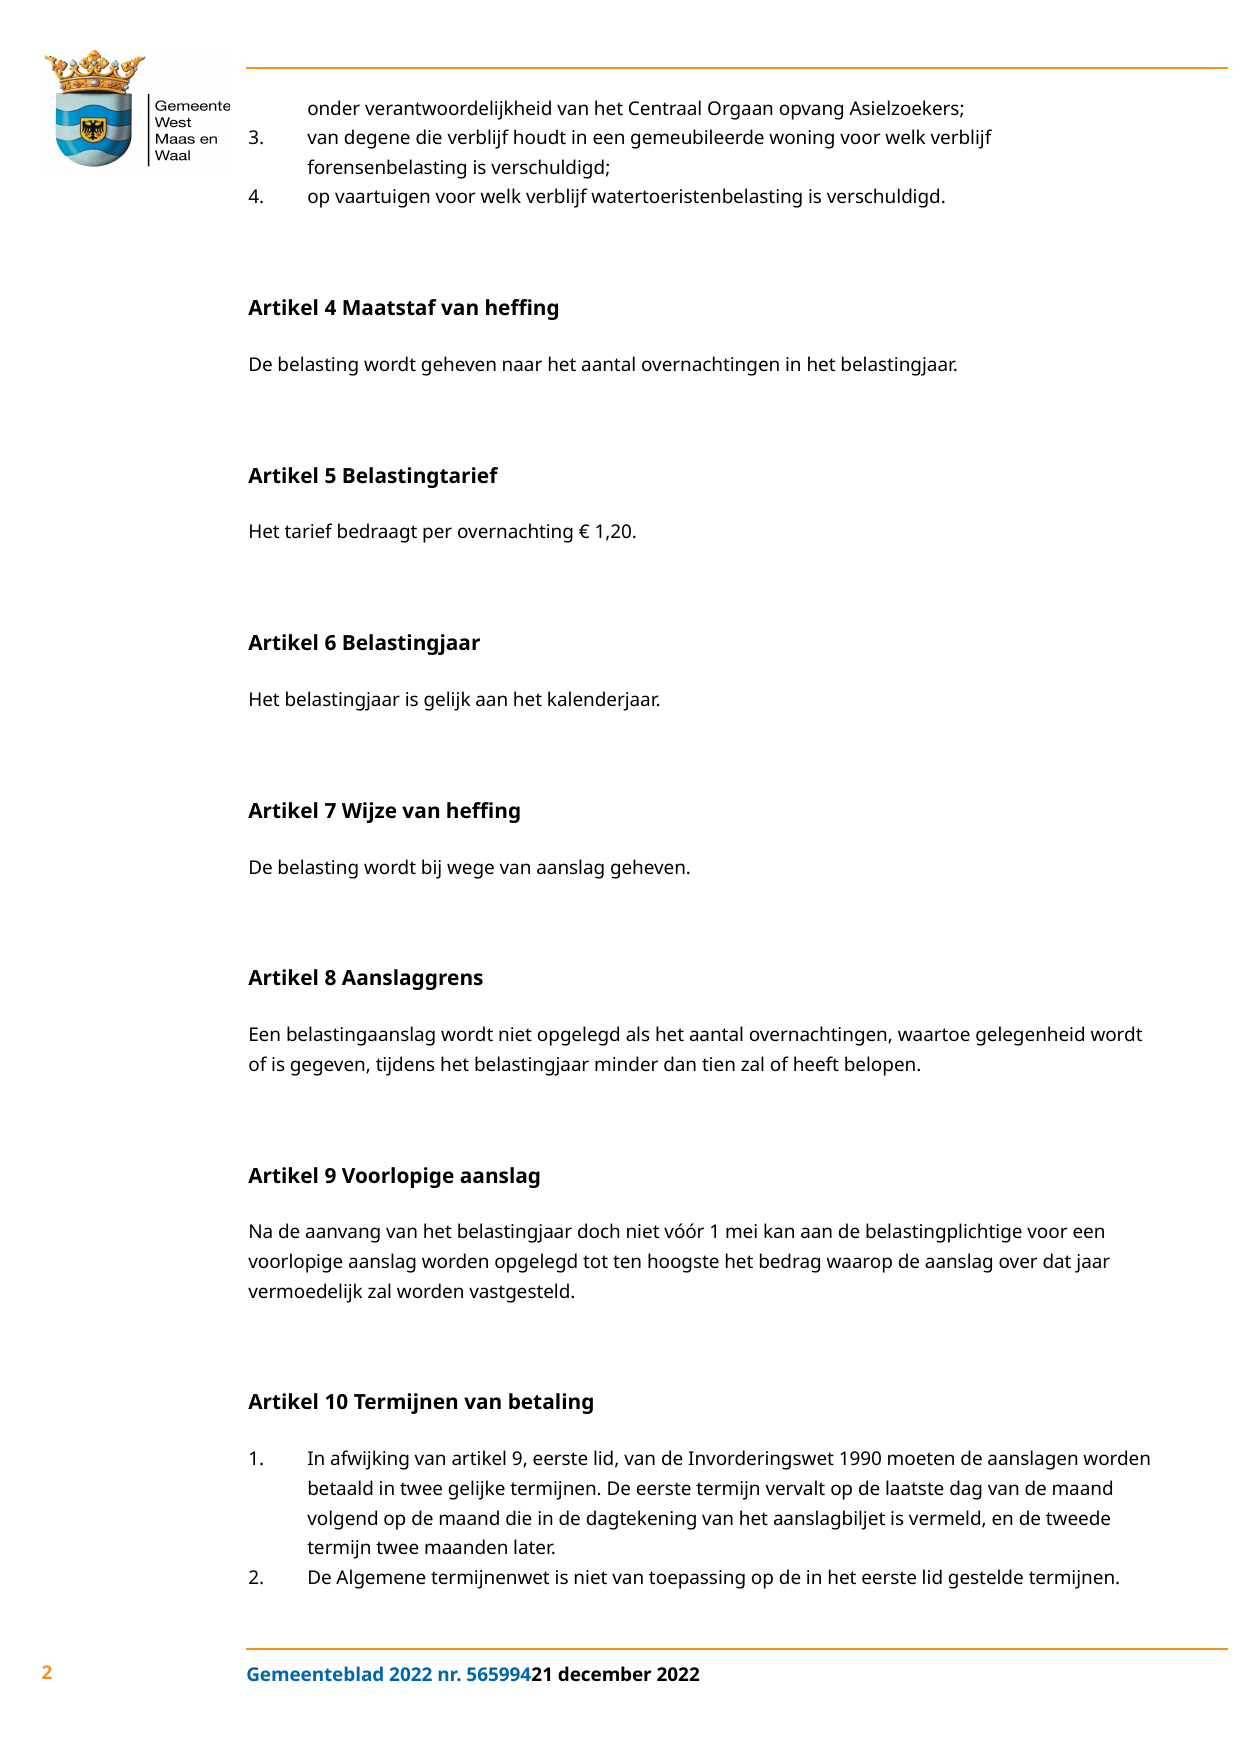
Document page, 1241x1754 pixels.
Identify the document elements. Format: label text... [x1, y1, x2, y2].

text Artikel 7 Wijze van heffing [248, 796, 1152, 824]
text Een belastingaanslag wordt niet opgelegd als het aantal overnachtingen, waartoe gelegenheid wordt of is gegeven, tijdens het belastingjaar minder dan tien zal of heeft belopen. [248, 1022, 1152, 1077]
text Het tarief bedraagt per overnachting € 1,20. [248, 519, 1152, 544]
text Artikel 10 Termijnen van betaling [248, 1387, 1152, 1416]
text Na de aanvang van het belastingjaar doch niet vóór 1 mei kan aan de belastingplichtige voor een voorlopige aanslag worden opgelegd tot ten hoogste het bedrag waarop de aanslag over dat jaar vermoedelijk zal worden vastgesteld. [248, 1219, 1152, 1304]
text Het belastingjaar is gelijk aan het kalenderjaar. [248, 686, 1152, 712]
text Artikel 9 Voorlopige aanslag [248, 1161, 1152, 1189]
list In afwijking van artikel 9, eerste lid, van de Invorderingswet 1990 moeten de aanslagen worden betaald in twee gelijke termijnen. De eerste termijn vervalt op de laatste dag van de maand volgend op de maand die in de dagtekening van het aanslagbiljet is vermeld, en de tweede termijn twee maanden later. [248, 1446, 1152, 1560]
list onder verantwoordelijkheid van het Centraal Orgaan opvang Asielzoekers; [248, 95, 1152, 121]
list De Algemene termijnenwet is niet van toepassing op de in het eerste lid gestelde termijnen. [248, 1564, 1152, 1589]
text Artikel 6 Belastingjaar [248, 628, 1152, 657]
text Artikel 8 Aanslaggrens [248, 963, 1152, 992]
list op vaartuigen voor welk verblijf watertoeristenbelasting is verschuldigd. [248, 183, 1152, 209]
text Artikel 5 Belastingtarief [248, 461, 1152, 489]
list van degene die verblijf houdt in een gemeubileerde woning voor welk verblijf forensenbelasting is verschuldigd; [248, 124, 1152, 180]
picture [41, 47, 231, 172]
text De belasting wordt bij wege van aanslag geheven. [248, 854, 1152, 880]
text De belasting wordt geheven naar het aantal overnachtingen in het belastingjaar. [248, 351, 1152, 377]
text Artikel 4 Maatstaf van heffing [248, 293, 1152, 322]
